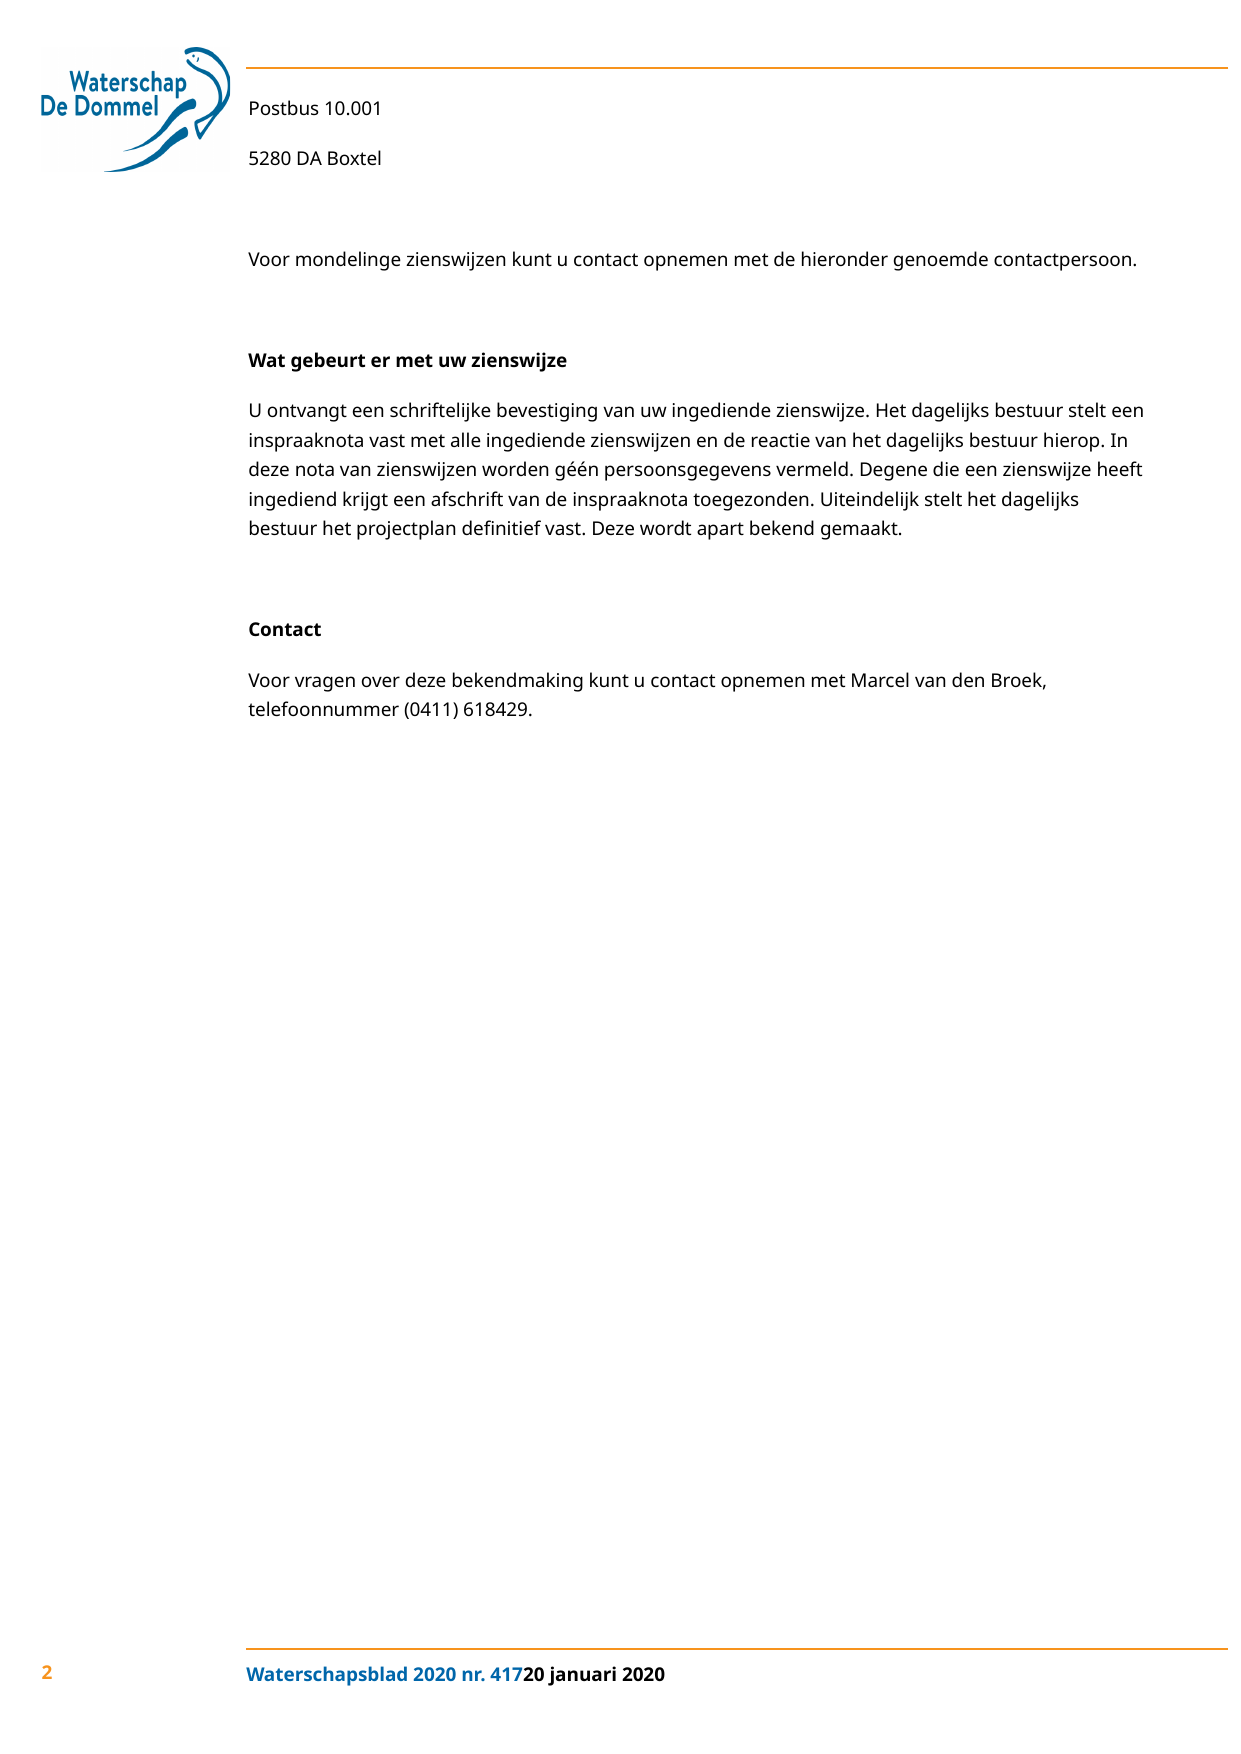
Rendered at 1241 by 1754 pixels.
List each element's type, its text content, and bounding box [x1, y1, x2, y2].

text Postbus 10.001 [248, 95, 1152, 121]
text U ontvangt een schriftelijke bevestiging van uw ingediende zienswijze. Het dagelijks bestuur stelt een inspraaknota vast met alle ingediende zienswijzen en de reactie van het dagelijks bestuur hierop. In deze nota van zienswijzen worden géén persoonsgegevens vermeld. Degene die een zienswijze heeft ingediend krijgt een afschrift van de inspraaknota toegezonden. Uiteindelijk stelt het dagelijks bestuur het projectplan definitief vast. Deze wordt apart bekend gemaakt. [248, 397, 1152, 541]
text Wat gebeurt er met uw zienswijze [248, 347, 1152, 373]
picture [41, 47, 231, 172]
picture [45, 99, 51, 111]
text Voor mondelinge zienswijzen kunt u contact opnemen met de hieronder genoemde contactpersoon. [248, 246, 1152, 272]
picture [204, 47, 231, 76]
picture [198, 118, 210, 131]
text Voor vragen over deze bekendmaking kunt u contact opnemen met Marcel van den Broek, telefoonnummer (0411) 618429. [248, 667, 1152, 722]
text 5280 DA Boxtel [248, 145, 1152, 171]
text Contact [248, 616, 1152, 642]
